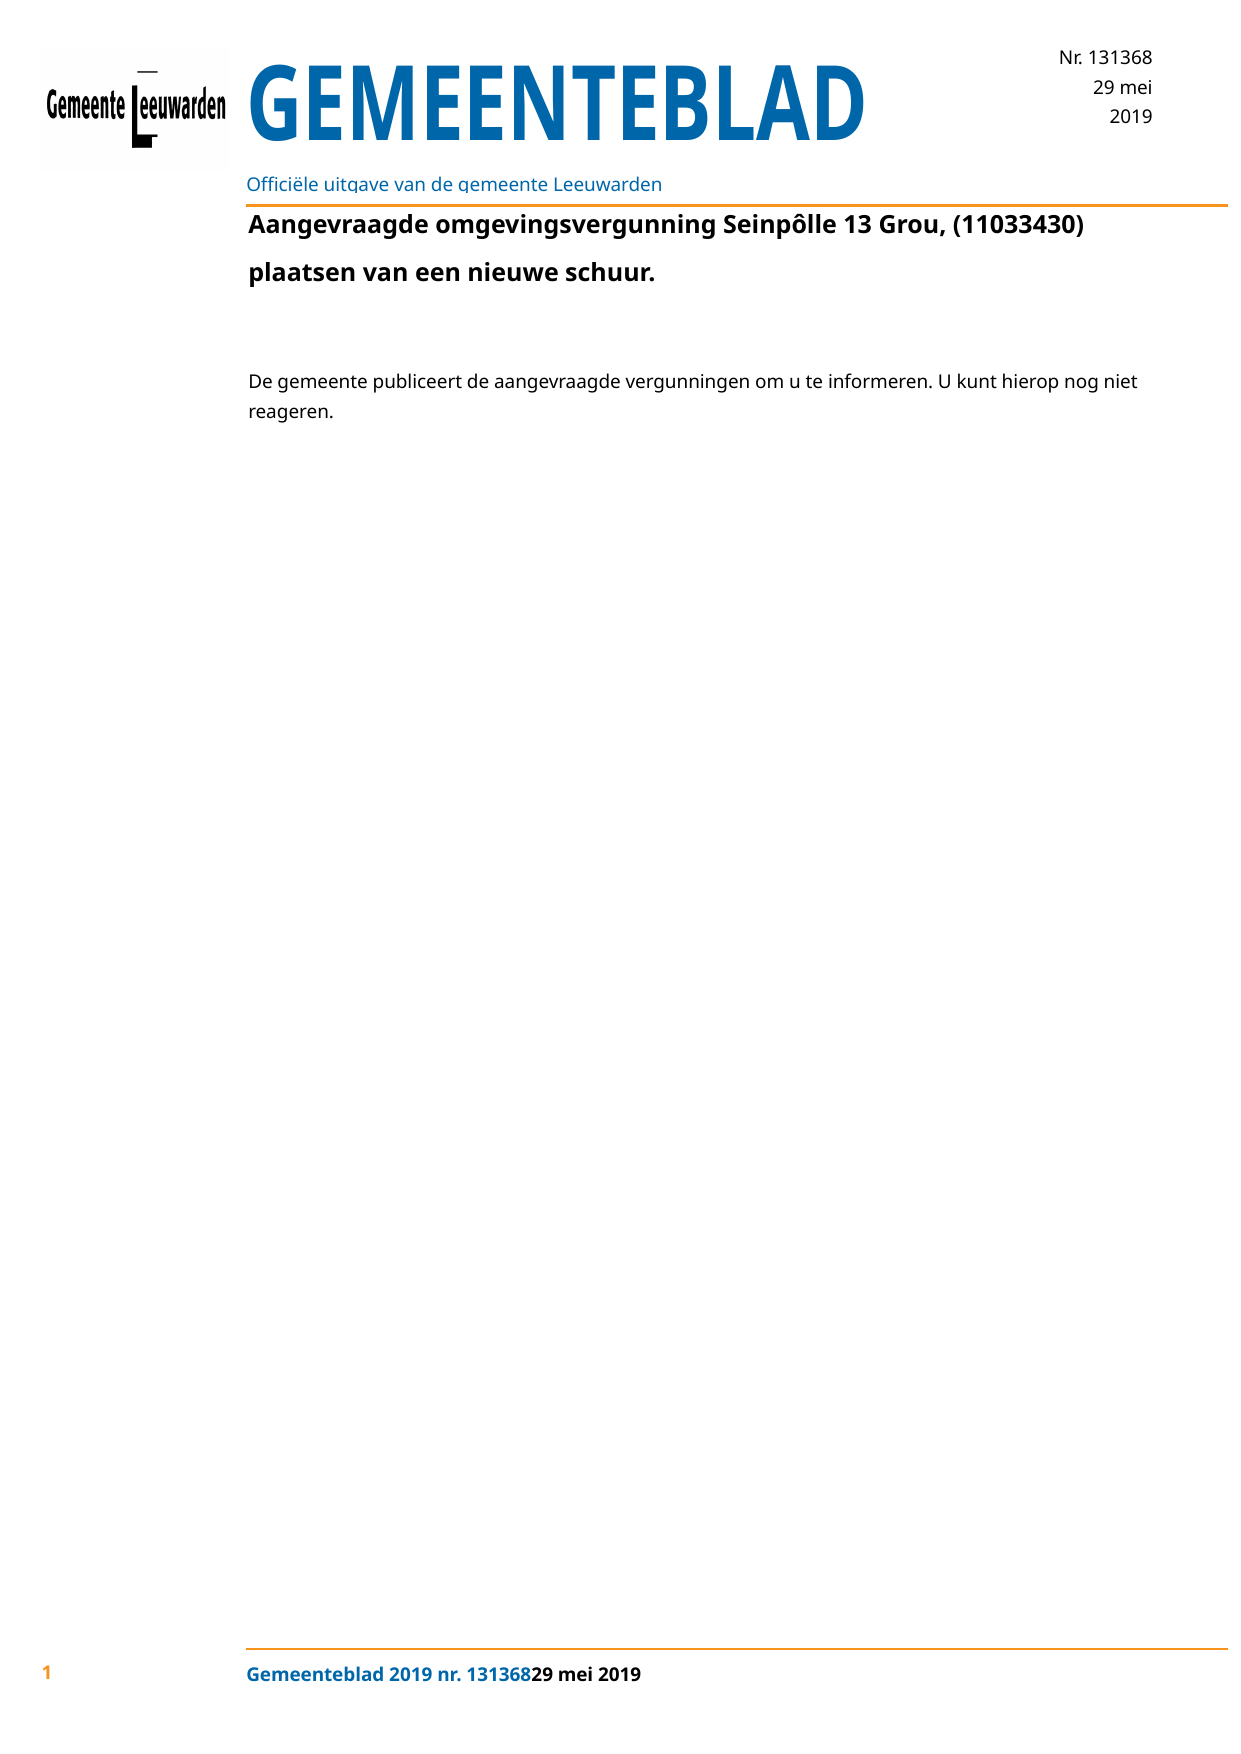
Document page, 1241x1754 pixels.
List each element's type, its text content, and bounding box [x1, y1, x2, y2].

text Aangevraagde omgevingsvergunning Seinpôlle 13 Grou, (11033430) plaatsen van een nieuwe schuur. [248, 207, 1152, 288]
text De gemeente publiceert de aangevraagde vergunningen om u te informeren. U kunt hierop nog niet reageren. [248, 368, 1152, 424]
picture [41, 47, 231, 172]
